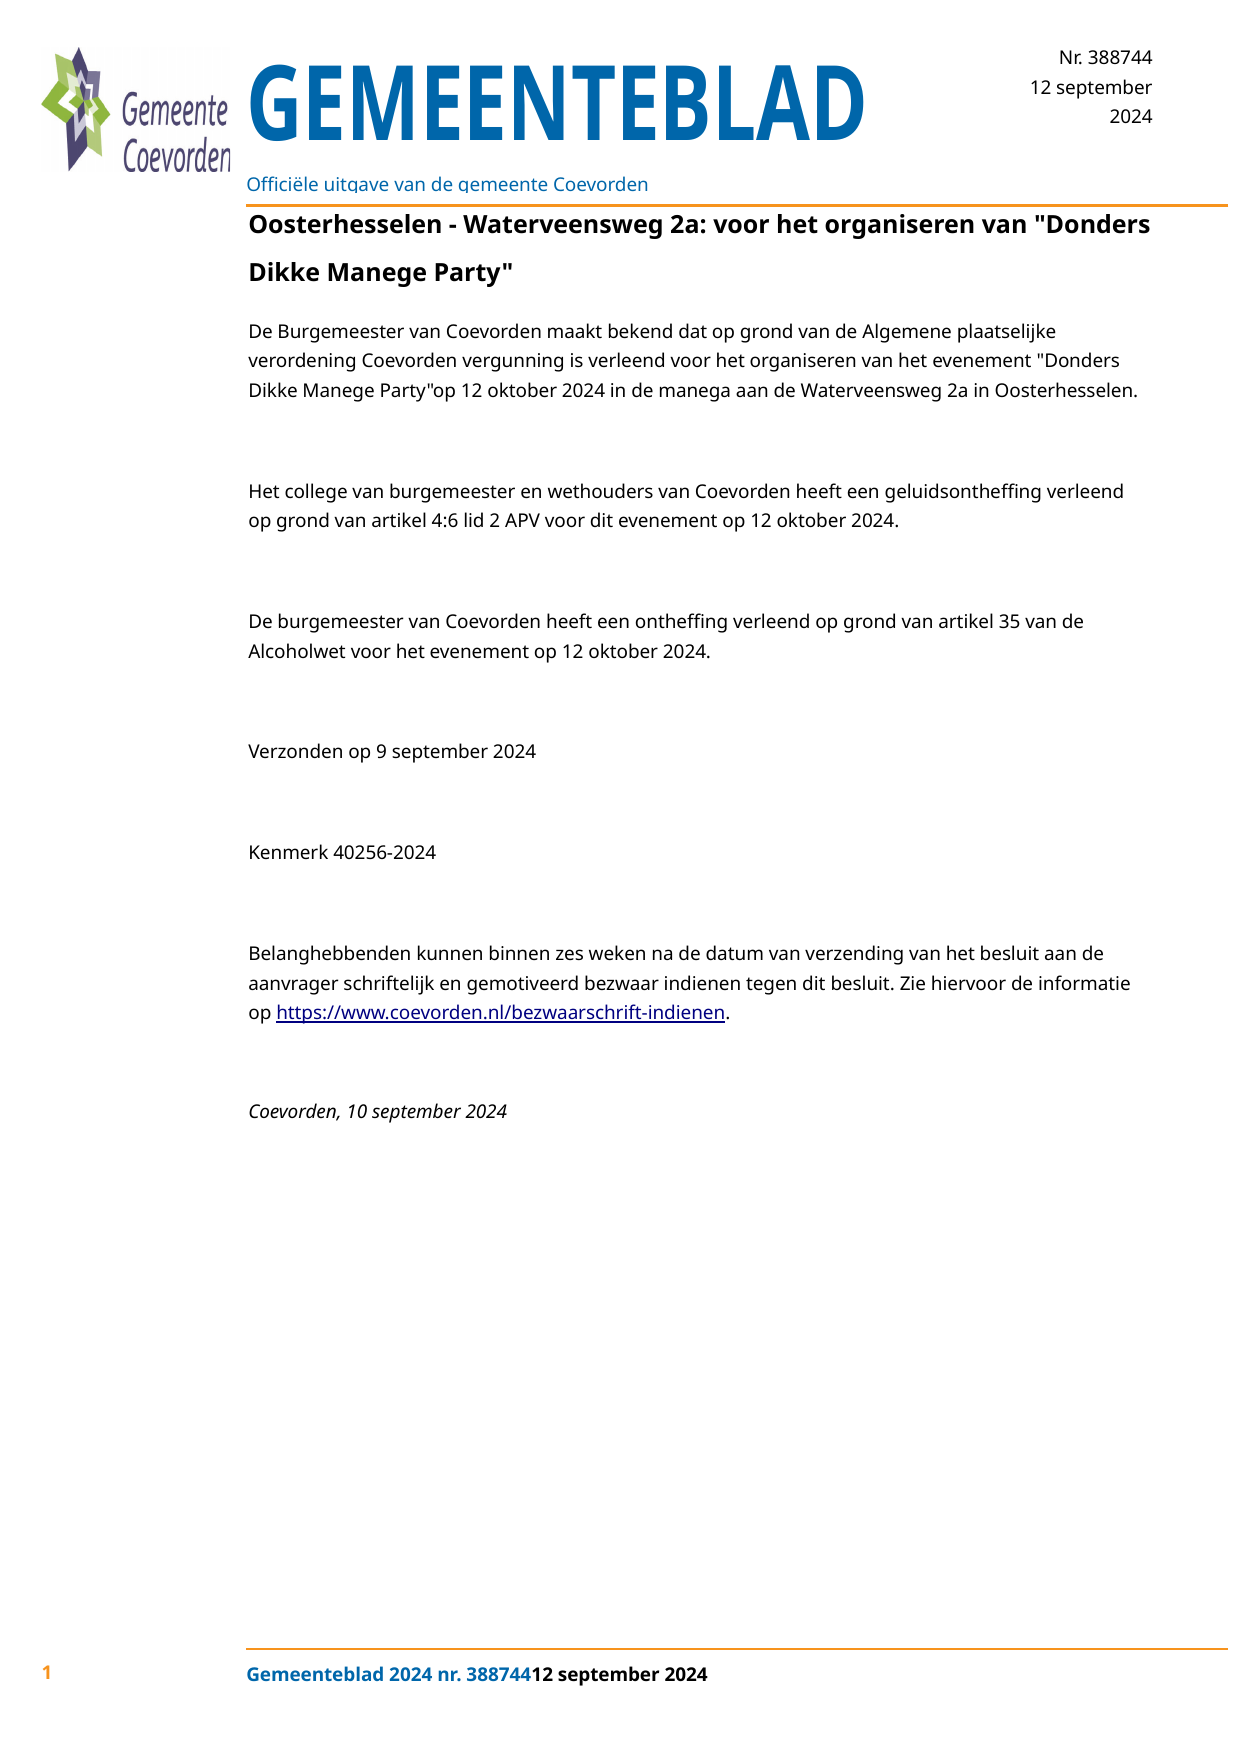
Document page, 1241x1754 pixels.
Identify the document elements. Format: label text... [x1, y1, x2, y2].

text Coevorden, 10 september 2024 [248, 1098, 1152, 1123]
text Verzonden op 9 september 2024 [248, 739, 1152, 764]
text Kenmerk 40256-2024 [248, 839, 1152, 865]
text Belanghebbenden kunnen binnen zes weken na de datum van verzending van het besluit aan de aanvrager schriftelijk en gemotiveerd bezwaar indienen tegen dit besluit. Zie hiervoor de informatie op https://www.coevorden.nl/bezwaarschrift-indienen. [248, 940, 1152, 1025]
text Oosterhesselen - Waterveensweg 2a: voor het organiseren van "Donders Dikke Manege Party" [248, 207, 1152, 288]
text De Burgemeester van Coevorden maakt bekend dat op grond van de Algemene plaatselijke verordening Coevorden vergunning is verleend voor het organiseren van het evenement "Donders Dikke Manege Party"op 12 oktober 2024 in de manega aan de Waterveensweg 2a in Oosterhesselen. [248, 318, 1152, 403]
text Het college van burgemeester en wethouders van Coevorden heeft een geluidsontheffing verleend op grond van artikel 4:6 lid 2 APV voor dit evenement op 12 oktober 2024. [248, 478, 1152, 533]
text De burgemeester van Coevorden heeft een ontheffing verleend op grond van artikel 35 van de Alcoholwet voor het evenement op 12 oktober 2024. [248, 608, 1152, 664]
picture [41, 47, 231, 172]
